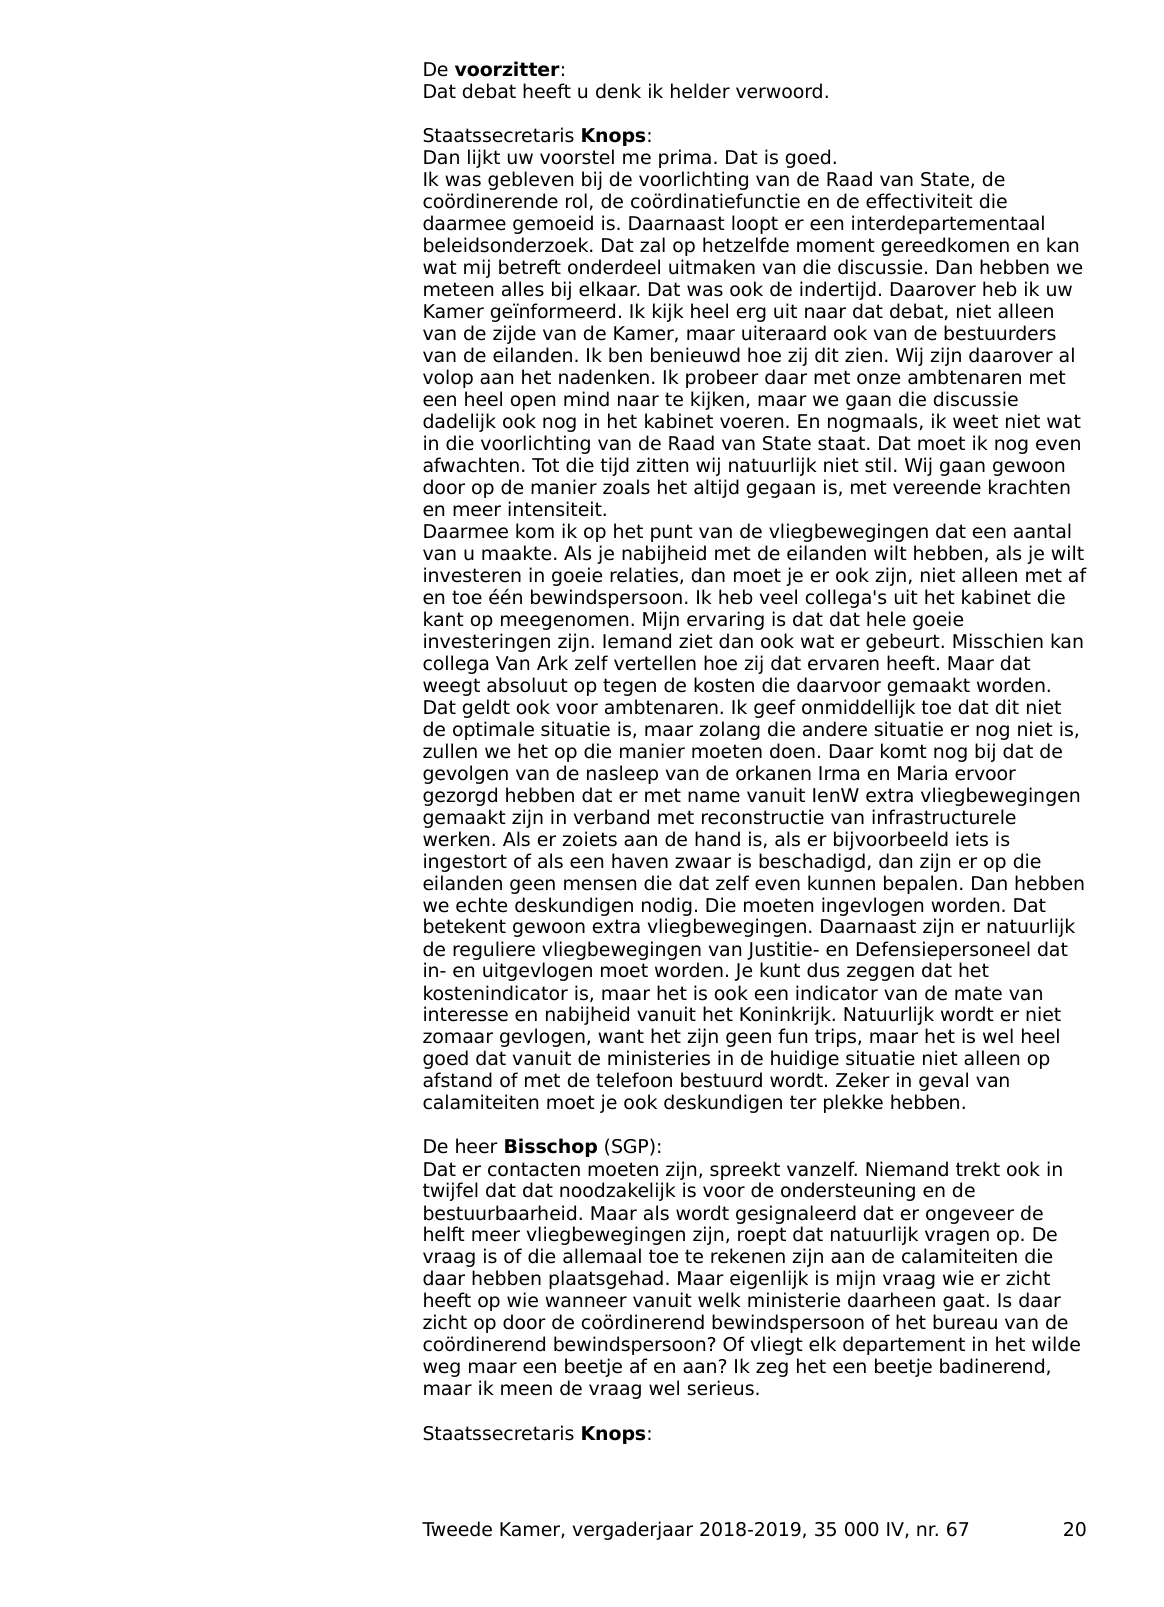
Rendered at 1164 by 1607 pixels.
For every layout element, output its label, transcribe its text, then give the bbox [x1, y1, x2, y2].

text Staatssecretaris Knops: [422, 1422, 1087, 1444]
text Dan lijkt uw voorstel me prima. Dat is goed. [422, 147, 1087, 169]
text Daarmee kom ik op het punt van de vliegbewegingen dat een aantal van u maakte. Als je nabijheid met de eilanden wilt hebben, als je wilt investeren in goeie relaties, dan moet je er ook zijn, niet alleen met af en toe één bewindspersoon. Ik heb veel collega's uit het kabinet die kant op meegenomen. Mijn ervaring is dat dat hele goeie investeringen zijn. Iemand ziet dan ook wat er gebeurt. Misschien kan collega Van Ark zelf vertellen hoe zij dat ervaren heeft. Maar dat weegt absoluut op tegen de kosten die daarvoor gemaakt worden. Dat geldt ook voor ambtenaren. Ik geef onmiddellijk toe dat dit niet de optimale situatie is, maar zolang die andere situatie er nog niet is, zullen we het op die manier moeten doen. Daar komt nog bij dat de gevolgen van de nasleep van de orkanen Irma en Maria ervoor gezorgd hebben dat er met name vanuit IenW extra vliegbewegingen gemaakt zijn in verband met reconstructie van infrastructurele werken. Als er zoiets aan de hand is, als er bijvoorbeeld iets is ingestort of als een haven zwaar is beschadigd, dan zijn er op die eilanden geen mensen die dat zelf even kunnen bepalen. Dan hebben we echte deskundigen nodig. Die moeten ingevlogen worden. Dat betekent gewoon extra vliegbewegingen. Daarnaast zijn er natuurlijk de reguliere vliegbewegingen van Justitie- en Defensiepersoneel dat in- en uitgevlogen moet worden. Je kunt dus zeggen dat het kostenindicator is, maar het is ook een indicator van de mate van interesse en nabijheid vanuit het Koninkrijk. Natuurlijk wordt er niet zomaar gevlogen, want het zijn geen fun trips, maar het is wel heel goed dat vanuit de ministeries in de huidige situatie niet alleen op afstand of met de telefoon bestuurd wordt. Zeker in geval van calamiteiten moet je ook deskundigen ter plekke hebben. [422, 521, 1087, 1114]
text De voorzitter: [422, 59, 1087, 81]
text Ik was gebleven bij de voorlichting van de Raad van State, de coördinerende rol, de coördinatiefunctie en de effectiviteit die daarmee gemoeid is. Daarnaast loopt er een interdepartementaal beleidsonderzoek. Dat zal op hetzelfde moment gereedkomen en kan wat mij betreft onderdeel uitmaken van die discussie. Dan hebben we meteen alles bij elkaar. Dat was ook de indertijd. Daarover heb ik uw Kamer geïnformeerd. Ik kijk heel erg uit naar dat debat, niet alleen van de zijde van de Kamer, maar uiteraard ook van de bestuurders van de eilanden. Ik ben benieuwd hoe zij dit zien. Wij zijn daarover al volop aan het nadenken. Ik probeer daar met onze ambtenaren met een heel open mind naar te kijken, maar we gaan die discussie dadelijk ook nog in het kabinet voeren. En nogmaals, ik weet niet wat in die voorlichting van de Raad van State staat. Dat moet ik nog even afwachten. Tot die tijd zitten wij natuurlijk niet stil. Wij gaan gewoon door op de manier zoals het altijd gegaan is, met vereende krachten en meer intensiteit. [422, 169, 1087, 521]
text Dat debat heeft u denk ik helder verwoord. [422, 81, 1087, 103]
text De heer Bisschop (SGP): [422, 1136, 1087, 1158]
text Staatssecretaris Knops: [422, 125, 1087, 147]
text Dat er contacten moeten zijn, spreekt vanzelf. Niemand trekt ook in twijfel dat dat noodzakelijk is voor de ondersteuning en de bestuurbaarheid. Maar als wordt gesignaleerd dat er ongeveer de helft meer vliegbewegingen zijn, roept dat natuurlijk vragen op. De vraag is of die allemaal toe te rekenen zijn aan de calamiteiten die daar hebben plaatsgehad. Maar eigenlijk is mijn vraag wie er zicht heeft op wie wanneer vanuit welk ministerie daarheen gaat. Is daar zicht op door de coördinerend bewindspersoon of het bureau van de coördinerend bewindspersoon? Of vliegt elk departement in het wilde weg maar een beetje af en aan? Ik zeg het een beetje badinerend, maar ik meen de vraag wel serieus. [422, 1158, 1087, 1400]
